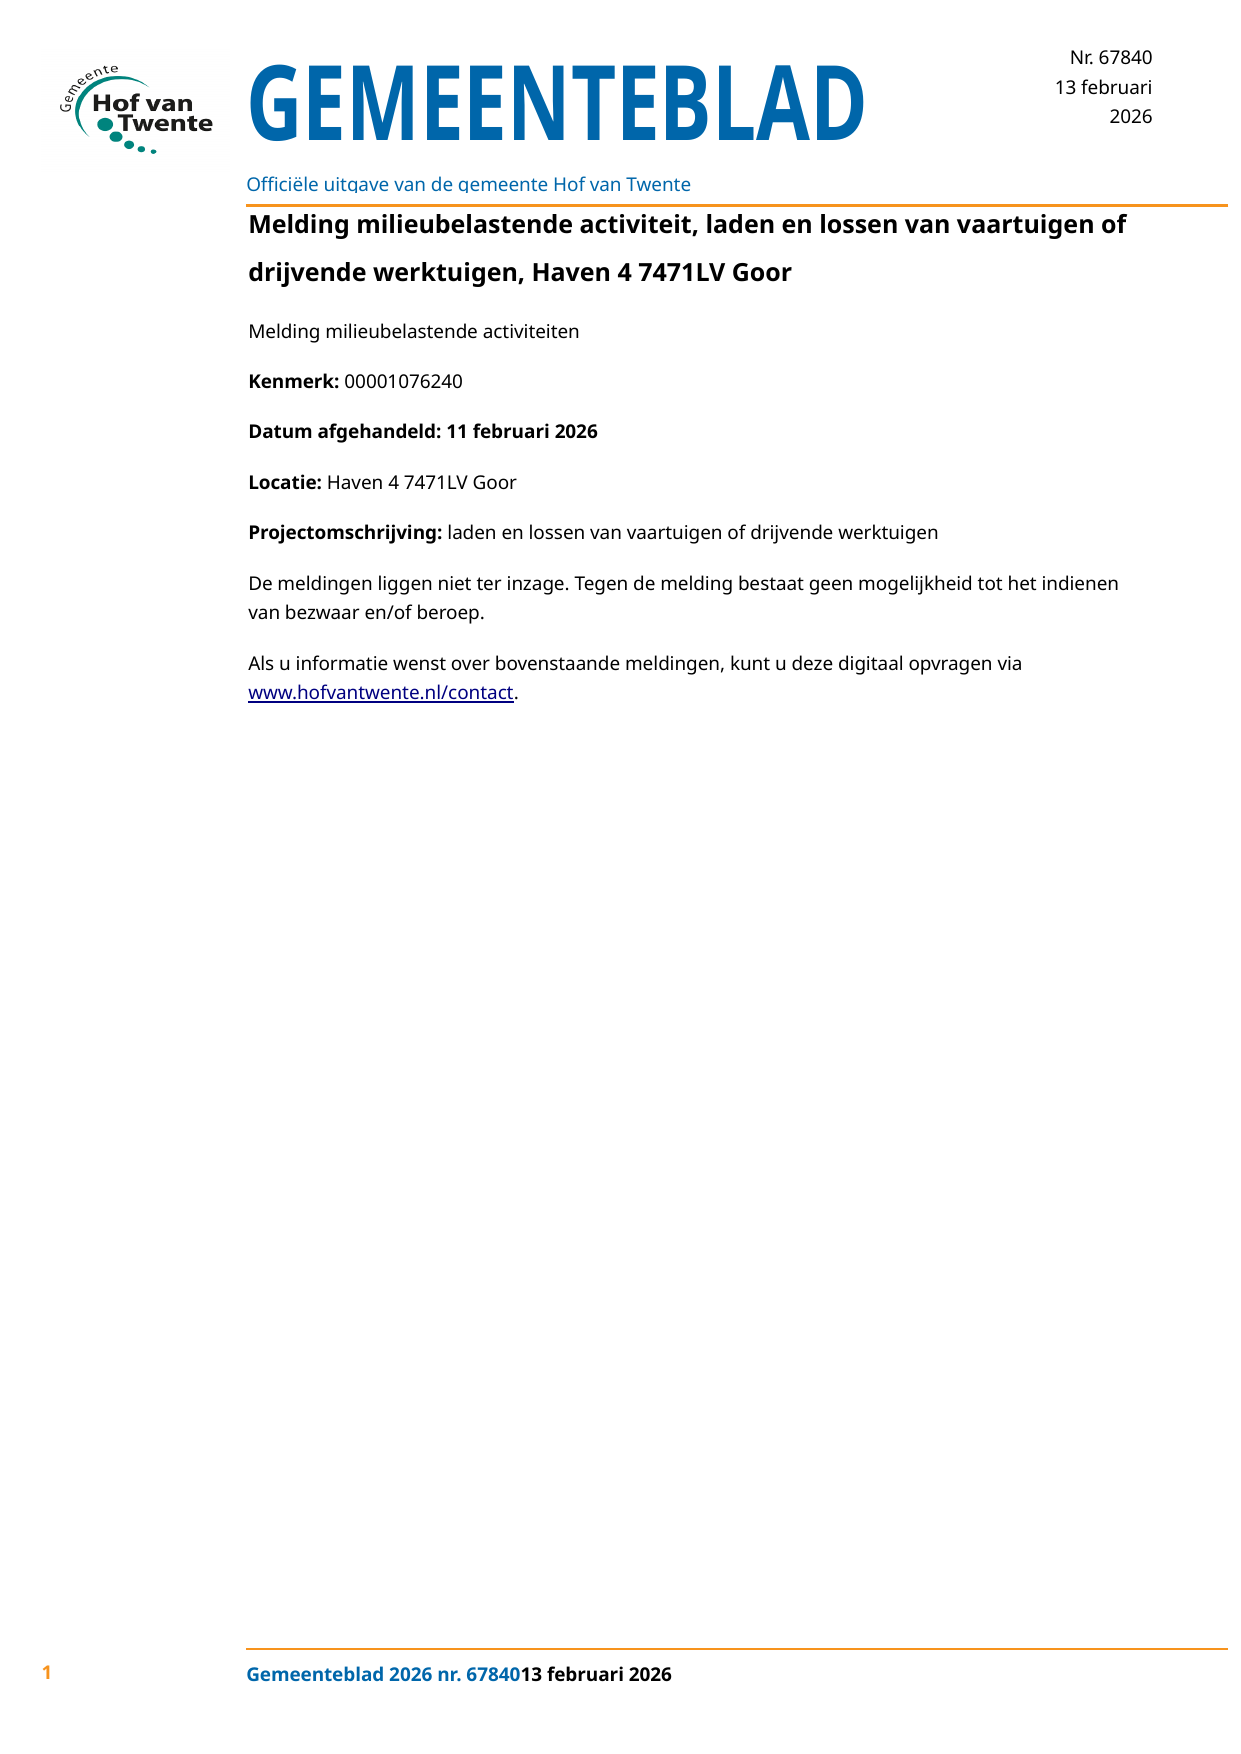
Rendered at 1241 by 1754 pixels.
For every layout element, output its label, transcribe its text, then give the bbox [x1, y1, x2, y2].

text Melding milieubelastende activiteit, laden en lossen van vaartuigen of drijvende werktuigen, Haven 4 7471LV Goor [248, 207, 1152, 288]
text Kenmerk: 00001076240 [248, 368, 1152, 394]
text De meldingen liggen niet ter inzage. Tegen de melding bestaat geen mogelijkheid tot het indienen van bezwaar en/of beroep. [248, 570, 1152, 625]
text Als u informatie wenst over bovenstaande meldingen, kunt u deze digitaal opvragen via www.hofvantwente.nl/contact. [248, 650, 1152, 705]
text Locatie: Haven 4 7471LV Goor [248, 469, 1152, 495]
text Datum afgehandeld: 11 februari 2026 [248, 419, 1152, 444]
text Melding milieubelastende activiteiten [248, 318, 1152, 344]
picture [41, 47, 231, 172]
text Projectomschrijving: laden en lossen van vaartuigen of drijvende werktuigen [248, 519, 1152, 545]
